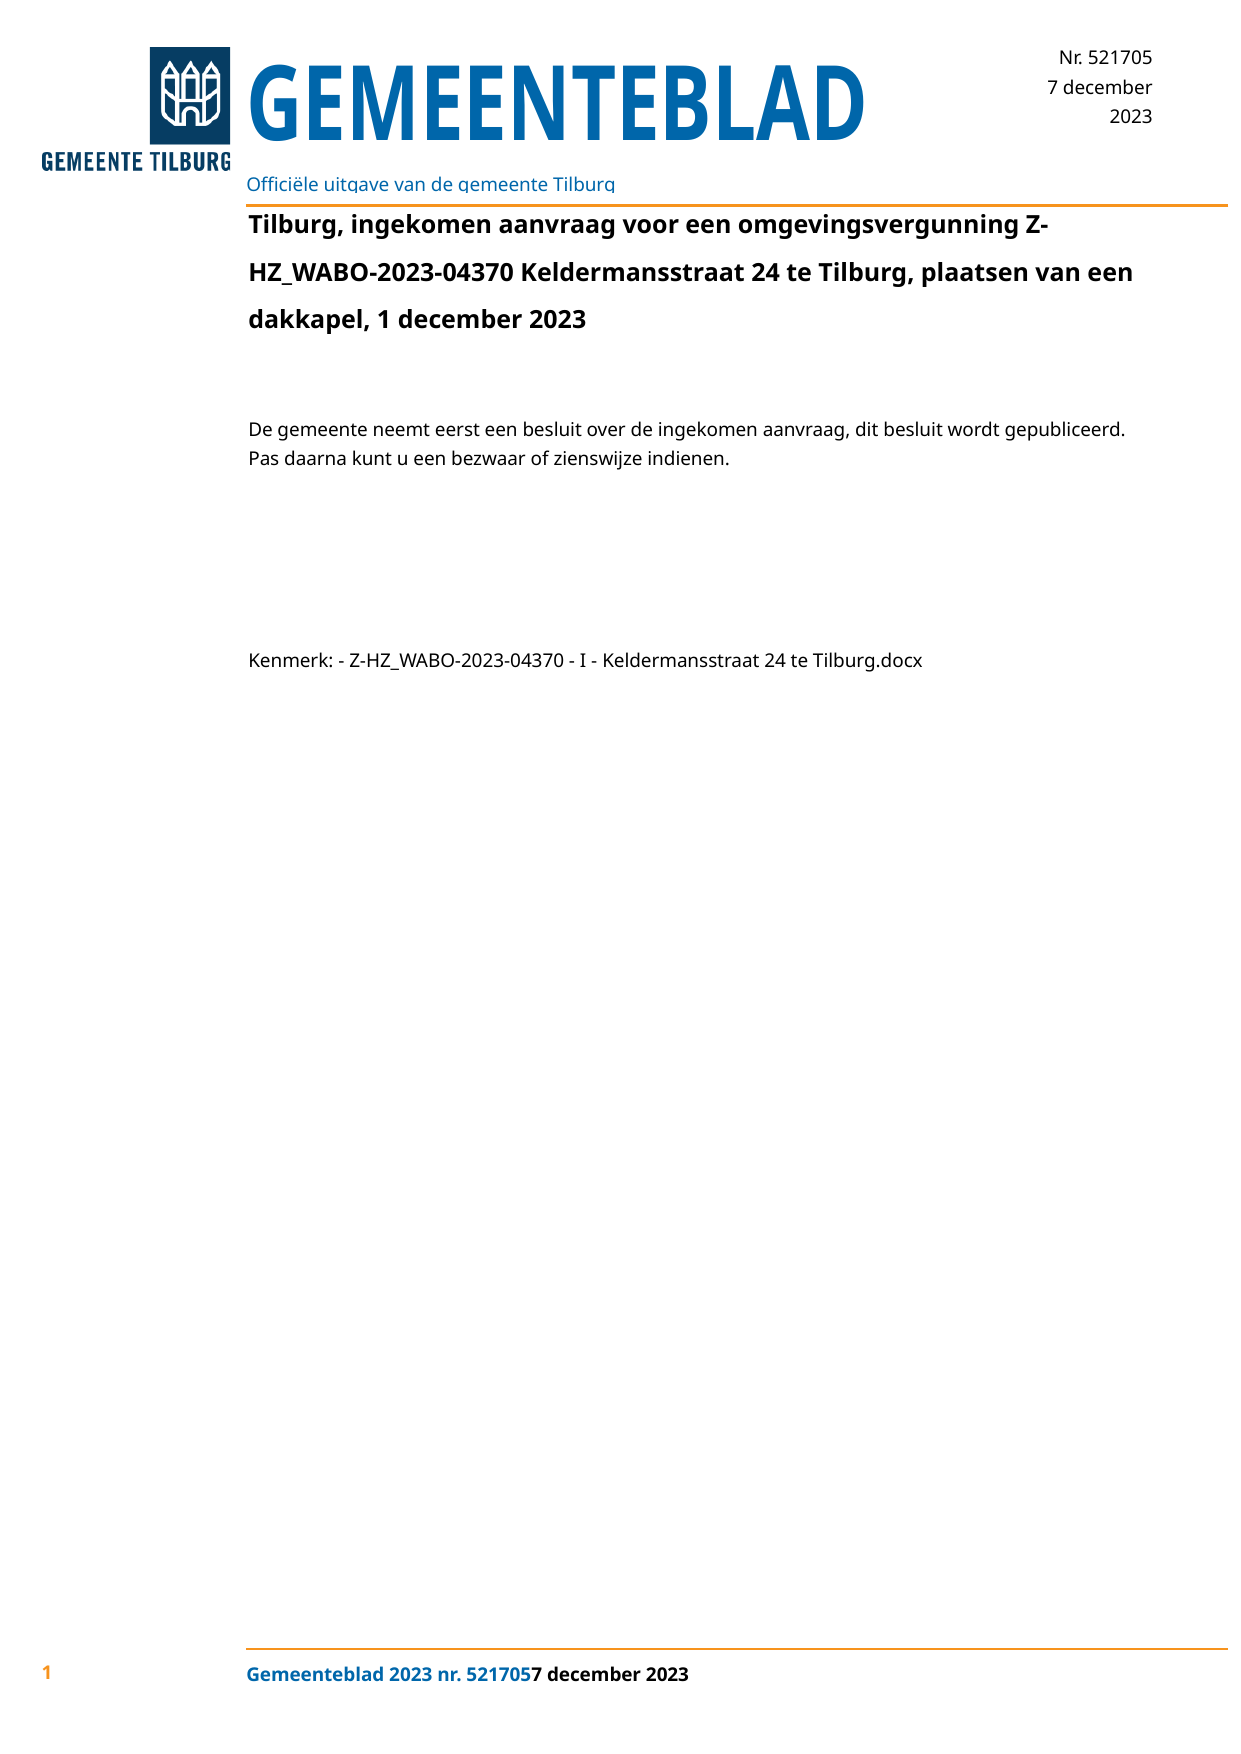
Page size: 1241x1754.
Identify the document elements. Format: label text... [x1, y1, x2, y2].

text Tilburg, ingekomen aanvraag voor een omgevingsvergunning Z-HZ_WABO-2023-04370 Keldermansstraat 24 te Tilburg, plaatsen van een dakkapel, 1 december 2023 [248, 207, 1152, 336]
text De gemeente neemt eerst een besluit over de ingekomen aanvraag, dit besluit wordt gepubliceerd. Pas daarna kunt u een bezwaar of zienswijze indienen. [248, 416, 1152, 471]
text Kenmerk: - Z-HZ_WABO-2023-04370 - I - Keldermansstraat 24 te Tilburg.docx [248, 647, 1152, 673]
picture [41, 47, 231, 172]
